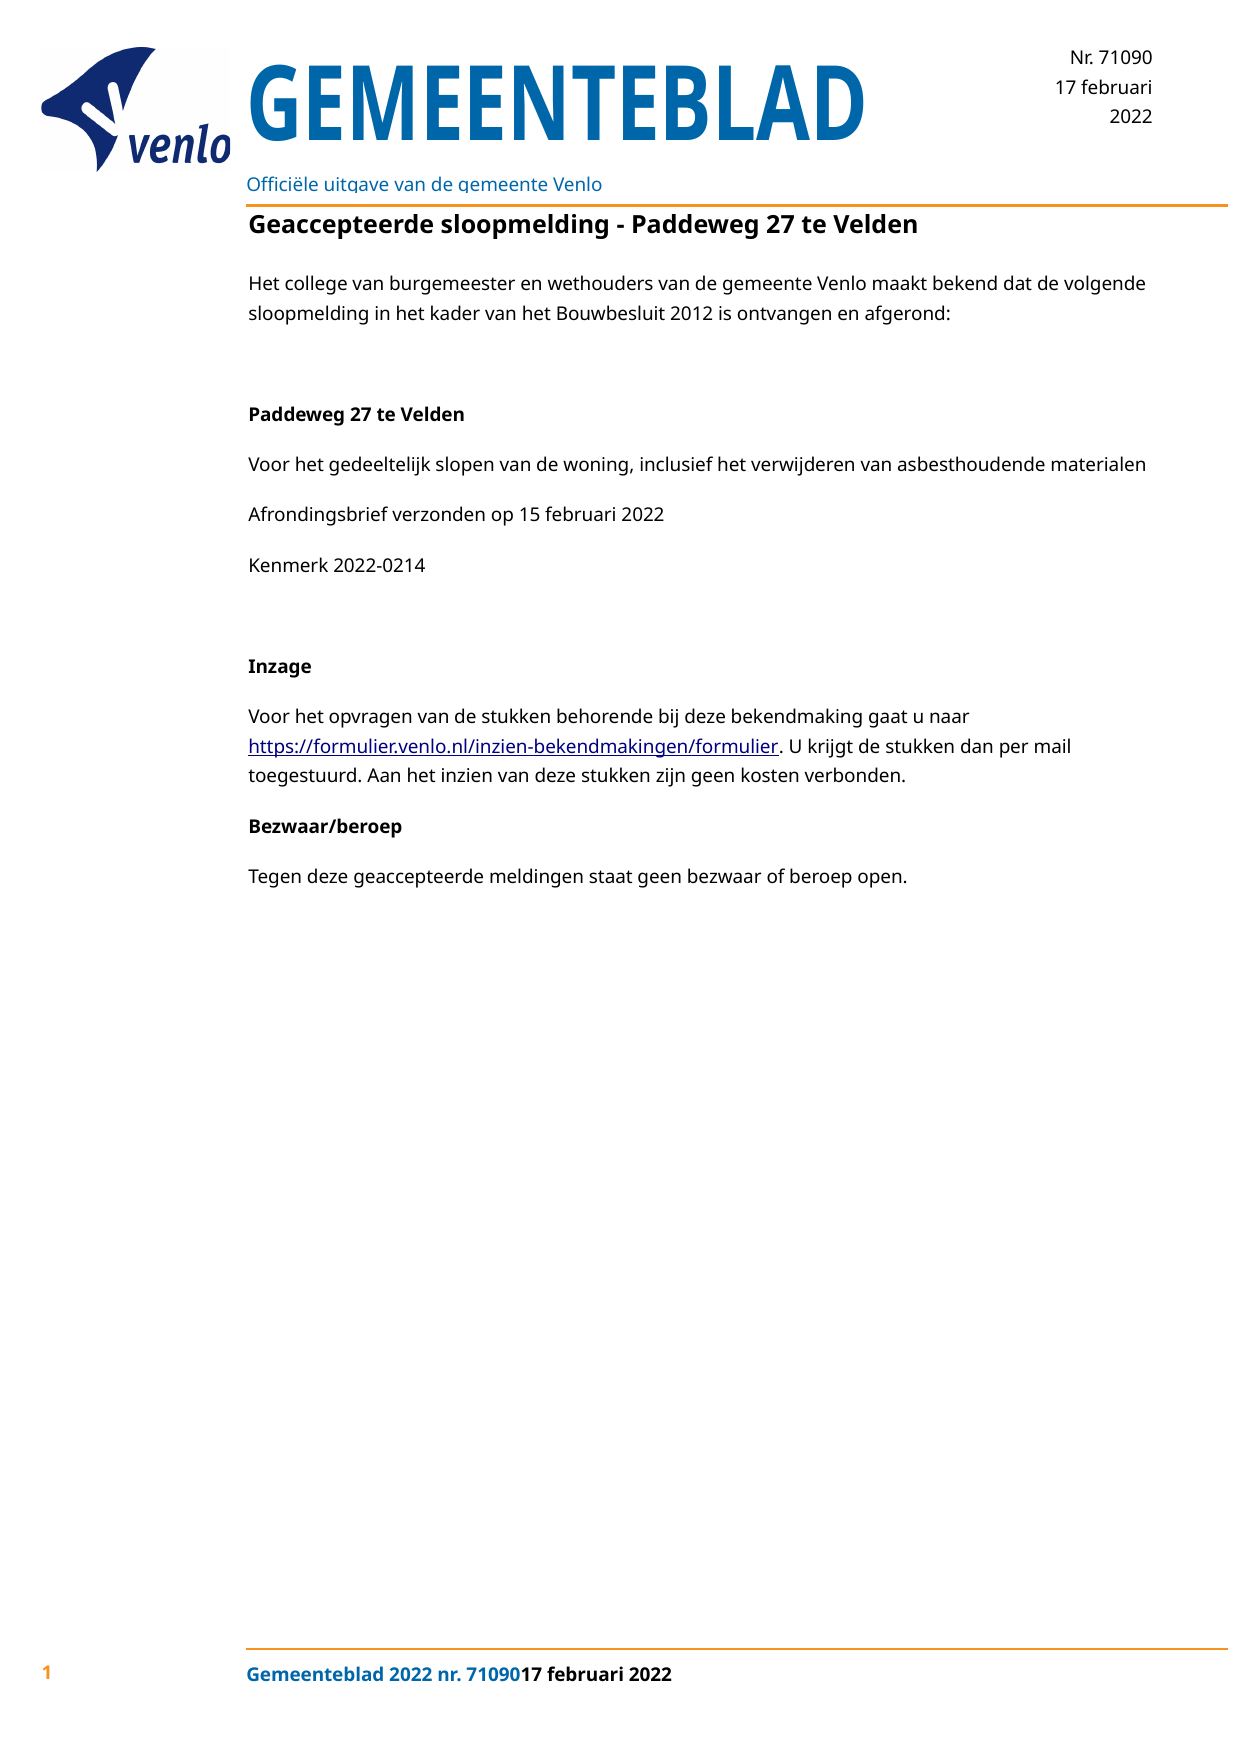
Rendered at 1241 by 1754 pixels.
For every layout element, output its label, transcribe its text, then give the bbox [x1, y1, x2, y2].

text Inzage [248, 653, 1152, 678]
text Paddeweg 27 te Velden [248, 401, 1152, 426]
picture [41, 47, 231, 172]
text Het college van burgemeester en wethouders van de gemeente Venlo maakt bekend dat de volgende sloopmelding in het kader van het Bouwbesluit 2012 is ontvangen en afgerond: [248, 270, 1152, 326]
text Voor het gedeeltelijk slopen van de woning, inclusief het verwijderen van asbesthoudende materialen [248, 451, 1152, 477]
text Voor het opvragen van de stukken behorende bij deze bekendmaking gaat u naar https://formulier.venlo.nl/inzien-bekendmakingen/formulier. U krijgt de stukken dan per mail toegestuurd. Aan het inzien van deze stukken zijn geen kosten verbonden. [248, 703, 1152, 788]
text Bezwaar/beroep [248, 813, 1152, 838]
text Tegen deze geaccepteerde meldingen staat geen bezwaar of beroep open. [248, 863, 1152, 889]
text Afrondingsbrief verzonden op 15 februari 2022 [248, 502, 1152, 527]
text Geaccepteerde sloopmelding - Paddeweg 27 te Velden [248, 207, 1152, 241]
text Kenmerk 2022-0214 [248, 552, 1152, 578]
